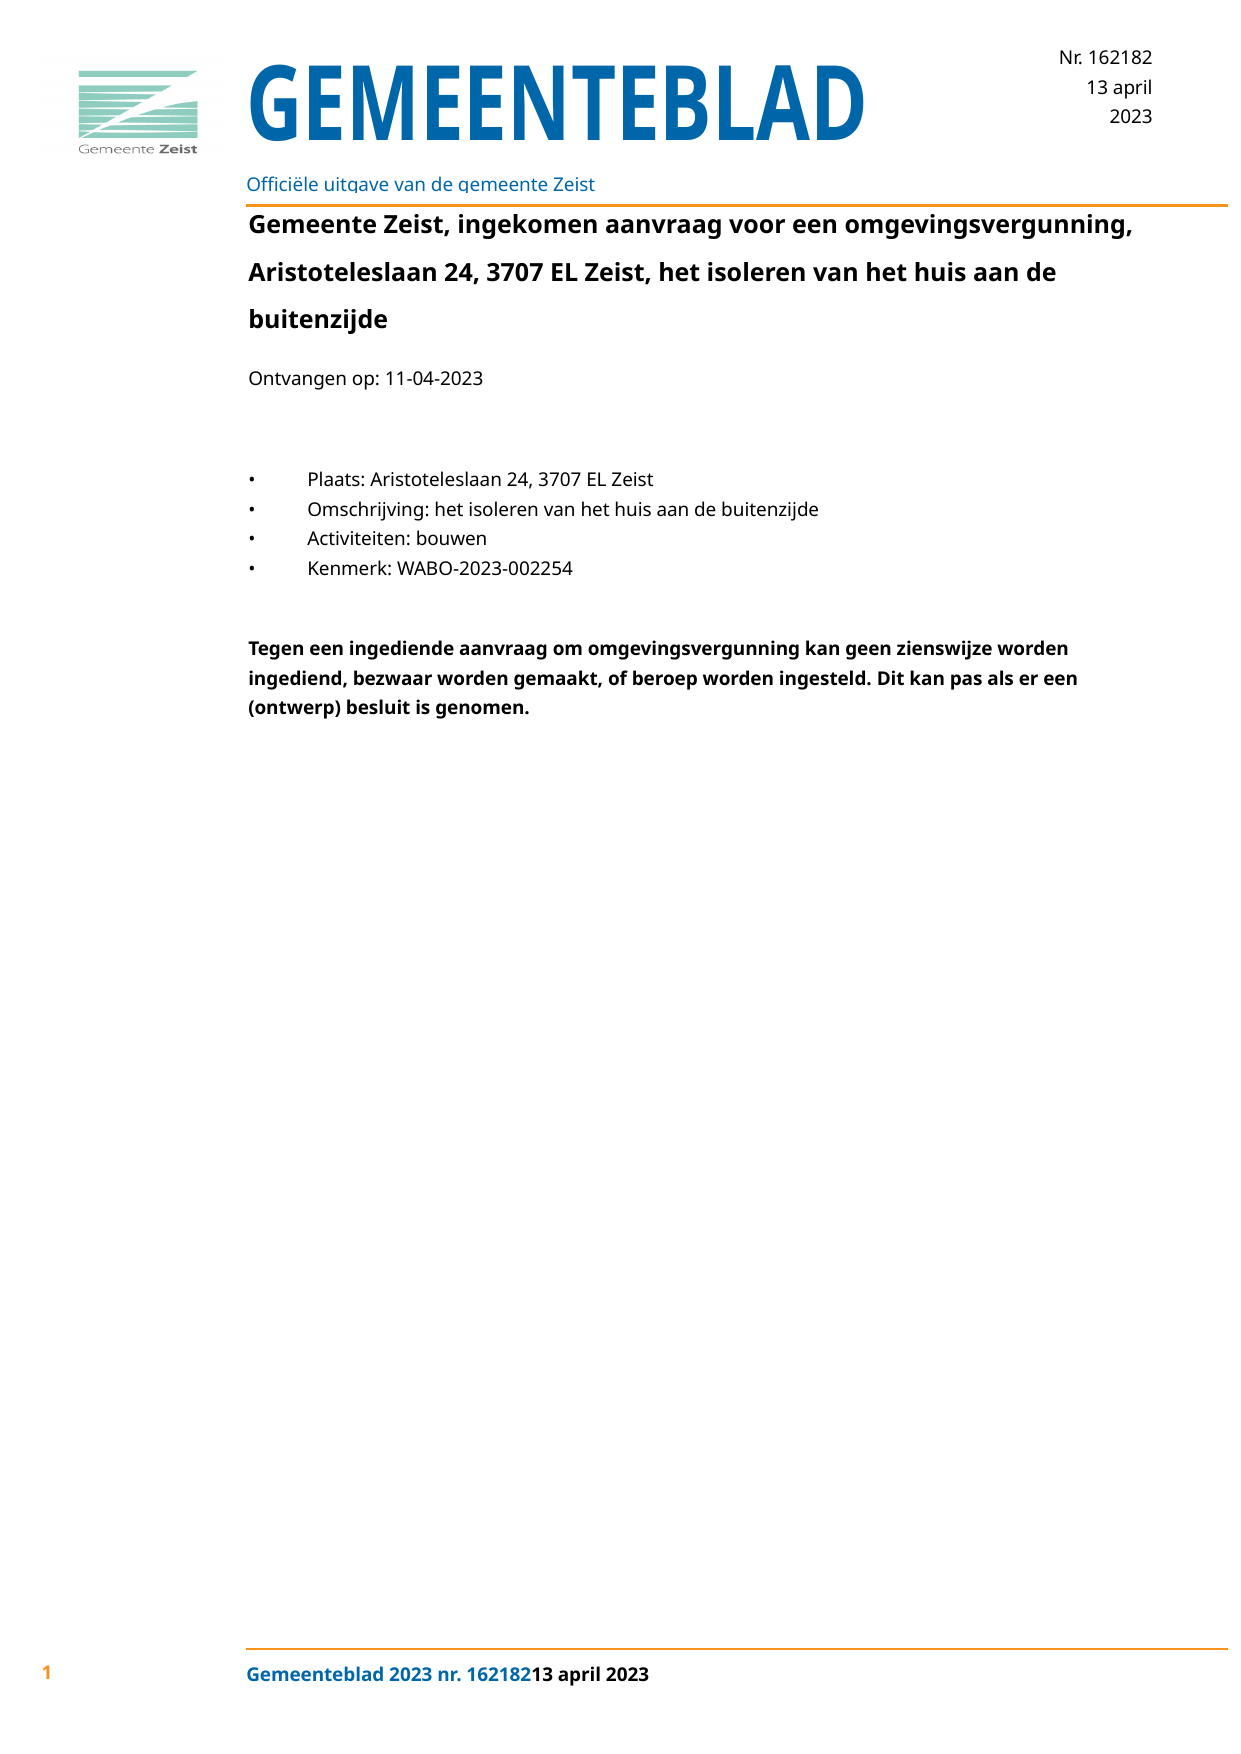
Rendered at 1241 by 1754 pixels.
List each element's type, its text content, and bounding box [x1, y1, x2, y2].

list Plaats: Aristoteleslaan 24, 3707 EL Zeist [248, 466, 1152, 492]
list Omschrijving: het isoleren van het huis aan de buitenzijde [248, 496, 1152, 522]
list Kenmerk: WABO-2023-002254 [248, 555, 1152, 581]
text Gemeente Zeist, ingekomen aanvraag voor een omgevingsvergunning, Aristoteleslaan 24, 3707 EL Zeist, het isoleren van het huis aan de buitenzijde [248, 207, 1152, 336]
text Ontvangen op: 11-04-2023 [248, 366, 1152, 391]
list Activiteiten: bouwen [248, 526, 1152, 551]
text Tegen een ingediende aanvraag om omgevingsvergunning kan geen zienswijze worden ingediend, bezwaar worden gemaakt, of beroep worden ingesteld. Dit kan pas als er een (ontwerp) besluit is genomen. [248, 635, 1152, 720]
picture [41, 47, 231, 172]
